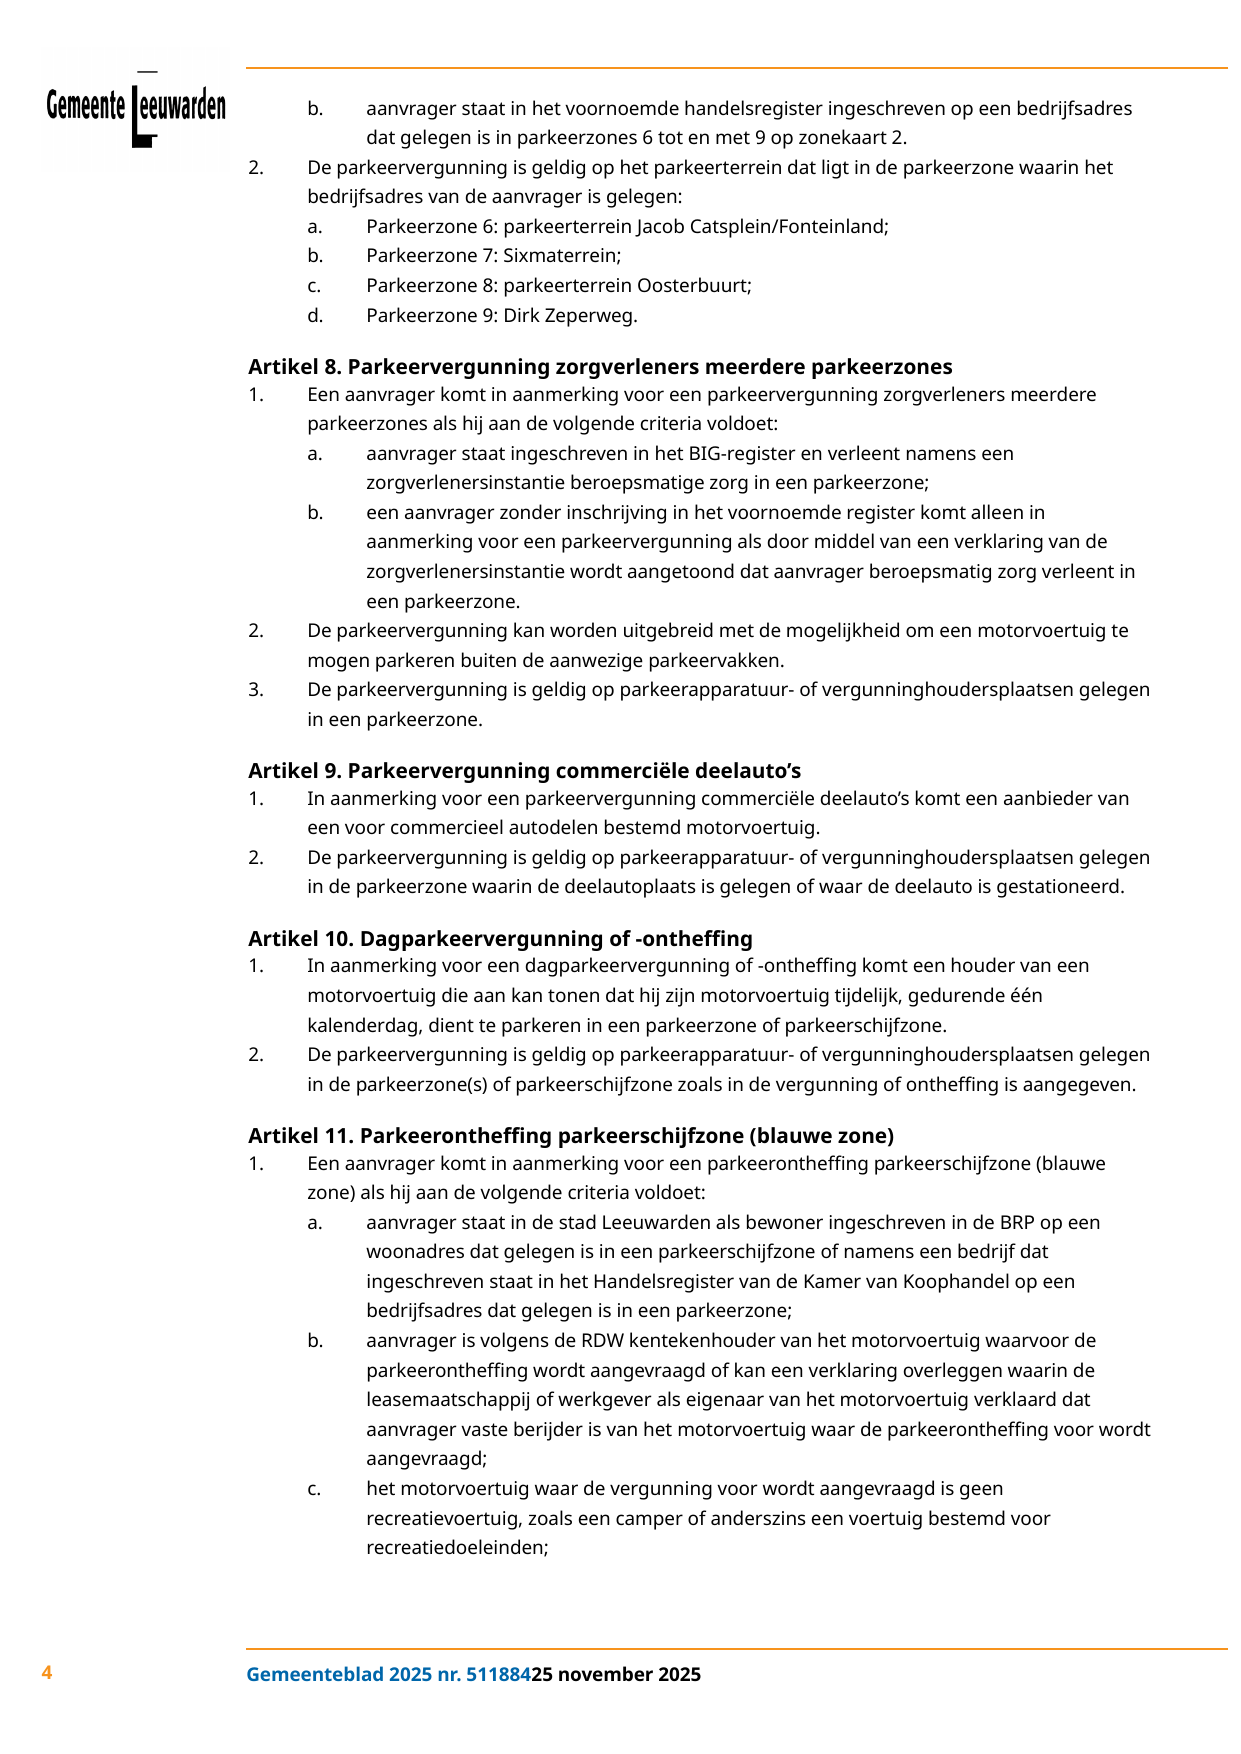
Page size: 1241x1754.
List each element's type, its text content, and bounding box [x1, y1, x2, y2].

text Artikel 8. Parkeervergunning zorgverleners meerdere parkeerzones [248, 352, 1152, 381]
list De parkeervergunning is geldig op parkeerapparatuur- of vergunninghoudersplaatsen gelegen in de parkeerzone(s) of parkeerschijfzone zoals in de vergunning of ontheffing is aangegeven. [248, 1041, 1152, 1097]
list In aanmerking voor een dagparkeervergunning of -ontheffing komt een houder van een motorvoertuig die aan kan tonen dat hij zijn motorvoertuig tijdelijk, gedurende één kalenderdag, dient te parkeren in een parkeerzone of parkeerschijfzone. [248, 953, 1152, 1037]
list een aanvrager zonder inschrijving in het voornoemde register komt alleen in aanmerking voor een parkeervergunning als door middel van een verklaring van de zorgverlenersinstantie wordt aangetoond dat aanvrager beroepsmatig zorg verleent in een parkeerzone. [307, 499, 1152, 613]
text Artikel 9. Parkeervergunning commerciële deelauto’s [248, 757, 1152, 785]
list In aanmerking voor een parkeervergunning commerciële deelauto’s komt een aanbieder van een voor commercieel autodelen bestemd motorvoertuig. [248, 785, 1152, 840]
list De parkeervergunning is geldig op parkeerapparatuur- of vergunninghoudersplaatsen gelegen in een parkeerzone. [248, 677, 1152, 732]
list Parkeerzone 7: Sixmaterrein; [307, 243, 1152, 268]
text Artikel 11. Parkeerontheffing parkeerschijfzone (blauwe zone) [248, 1121, 1152, 1150]
list De parkeervergunning is geldig op het parkeerterrein dat ligt in de parkeerzone waarin het bedrijfsadres van de aanvrager is gelegen: [248, 154, 1152, 209]
text Artikel 10. Dagparkeervergunning of -ontheffing [248, 924, 1152, 953]
list aanvrager staat in de stad Leeuwarden als bewoner ingeschreven in de BRP op een woonadres dat gelegen is in een parkeerschijfzone of namens een bedrijf dat ingeschreven staat in het Handelsregister van de Kamer van Koophandel op een bedrijfsadres dat gelegen is in een parkeerzone; [307, 1209, 1152, 1323]
list De parkeervergunning is geldig op parkeerapparatuur- of vergunninghoudersplaatsen gelegen in de parkeerzone waarin de deelautoplaats is gelegen of waar de deelauto is gestationeerd. [248, 844, 1152, 899]
list Een aanvrager komt in aanmerking voor een parkeervergunning zorgverleners meerdere parkeerzones als hij aan de volgende criteria voldoet: [248, 381, 1152, 436]
list Een aanvrager komt in aanmerking voor een parkeerontheffing parkeerschijfzone (blauwe zone) als hij aan de volgende criteria voldoet: [248, 1150, 1152, 1205]
list De parkeervergunning kan worden uitgebreid met de mogelijkheid om een motorvoertuig te mogen parkeren buiten de aanwezige parkeervakken. [248, 617, 1152, 673]
list Parkeerzone 6: parkeerterrein Jacob Catsplein/Fonteinland; [307, 213, 1152, 239]
list Parkeerzone 8: parkeerterrein Oosterbuurt; [307, 272, 1152, 298]
list aanvrager is volgens de RDW kentekenhouder van het motorvoertuig waarvoor de parkeerontheffing wordt aangevraagd of kan een verklaring overleggen waarin de leasemaatschappij of werkgever als eigenaar van het motorvoertuig verklaard dat aanvrager vaste berijder is van het motorvoertuig waar de parkeerontheffing voor wordt aangevraagd; [307, 1327, 1152, 1471]
list het motorvoertuig waar de vergunning voor wordt aangevraagd is geen recreatievoertuig, zoals een camper of anderszins een voertuig bestemd voor recreatiedoeleinden; [307, 1475, 1152, 1560]
picture [41, 47, 231, 172]
list aanvrager staat ingeschreven in het BIG-register en verleent namens een zorgverlenersinstantie beroepsmatige zorg in een parkeerzone; [307, 440, 1152, 495]
list aanvrager staat in het voornoemde handelsregister ingeschreven op een bedrijfsadres dat gelegen is in parkeerzones 6 tot en met 9 op zonekaart 2. [307, 95, 1152, 150]
list Parkeerzone 9: Dirk Zeperweg. [307, 302, 1152, 328]
